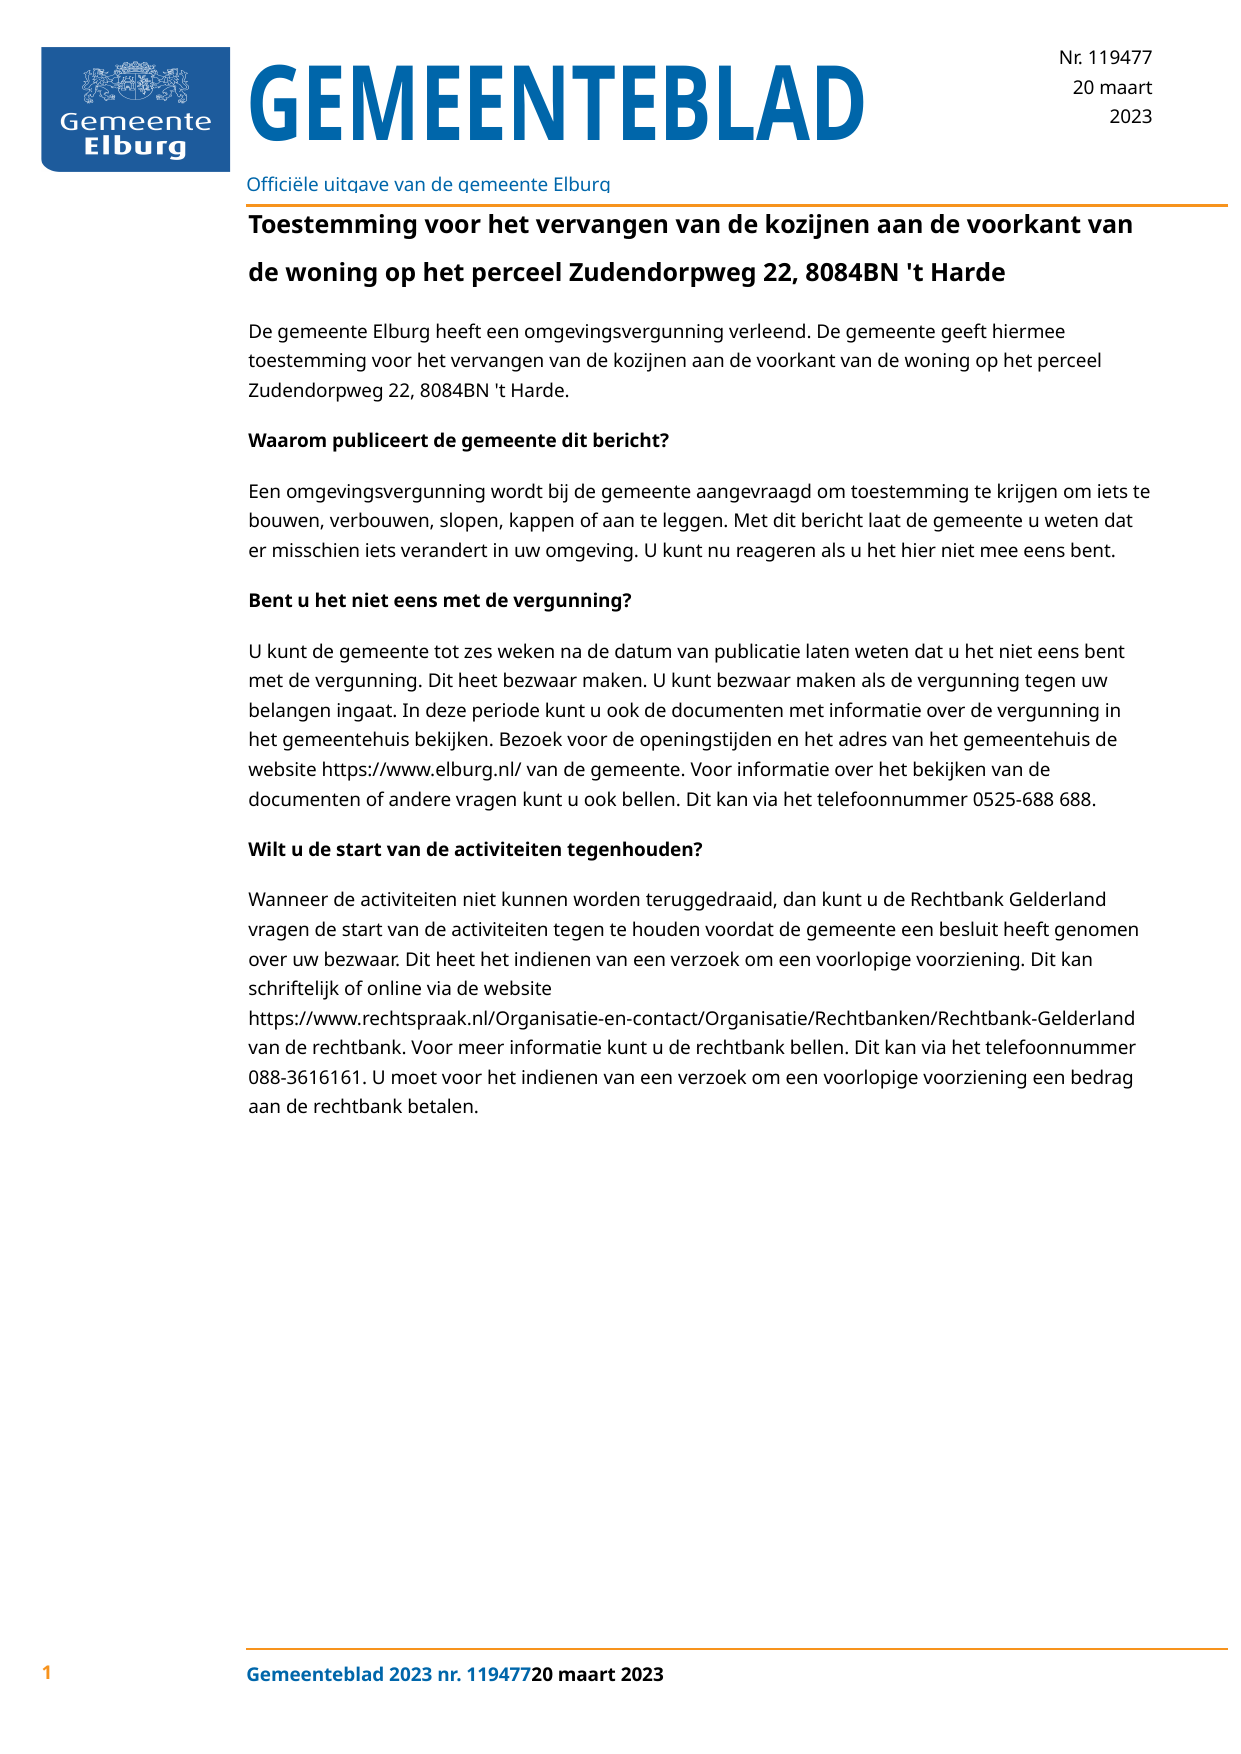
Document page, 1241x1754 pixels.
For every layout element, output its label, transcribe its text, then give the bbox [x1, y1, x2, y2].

text Bent u het niet eens met de vergunning? [248, 587, 1152, 613]
text U kunt de gemeente tot zes weken na de datum van publicatie laten weten dat u het niet eens bent met de vergunning. Dit heet bezwaar maken. U kunt bezwaar maken als de vergunning tegen uw belangen ingaat. In deze periode kunt u ook de documenten met informatie over de vergunning in het gemeentehuis bekijken. Bezoek voor de openingstijden en het adres van het gemeentehuis de website https://www.elburg.nl/ van de gemeente. Voor informatie over het bekijken van de documenten of andere vragen kunt u ook bellen. Dit kan via het telefoonnummer 0525-688 688. [248, 638, 1152, 812]
text De gemeente Elburg heeft een omgevingsvergunning verleend. De gemeente geeft hiermee toestemming voor het vervangen van de kozijnen aan de voorkant van de woning op het perceel Zudendorpweg 22, 8084BN 't Harde. [248, 318, 1152, 403]
picture [41, 47, 231, 172]
text Waarom publiceert de gemeente dit bericht? [248, 427, 1152, 453]
text Wanneer de activiteiten niet kunnen worden teruggedraaid, dan kunt u de Rechtbank Gelderland vragen de start van de activiteiten tegen te houden voordat de gemeente een besluit heeft genomen over uw bezwaar. Dit heet het indienen van een verzoek om een voorlopige voorziening. Dit kan schriftelijk of online via de website https://www.rechtspraak.nl/Organisatie-en-contact/Organisatie/Rechtbanken/Rechtbank-Gelderland van de rechtbank. Voor meer informatie kunt u de rechtbank bellen. Dit kan via het telefoonnummer 088-3616161. U moet voor het indienen van een verzoek om een voorlopige voorziening een bedrag aan de rechtbank betalen. [248, 887, 1152, 1119]
text Wilt u de start van de activiteiten tegenhouden? [248, 836, 1152, 862]
text Een omgevingsvergunning wordt bij de gemeente aangevraagd om toestemming te krijgen om iets te bouwen, verbouwen, slopen, kappen of aan te leggen. Met dit bericht laat de gemeente u weten dat er misschien iets verandert in uw omgeving. U kunt nu reageren als u het hier niet mee eens bent. [248, 478, 1152, 563]
text Toestemming voor het vervangen van de kozijnen aan de voorkant van de woning op het perceel Zudendorpweg 22, 8084BN 't Harde [248, 207, 1152, 288]
